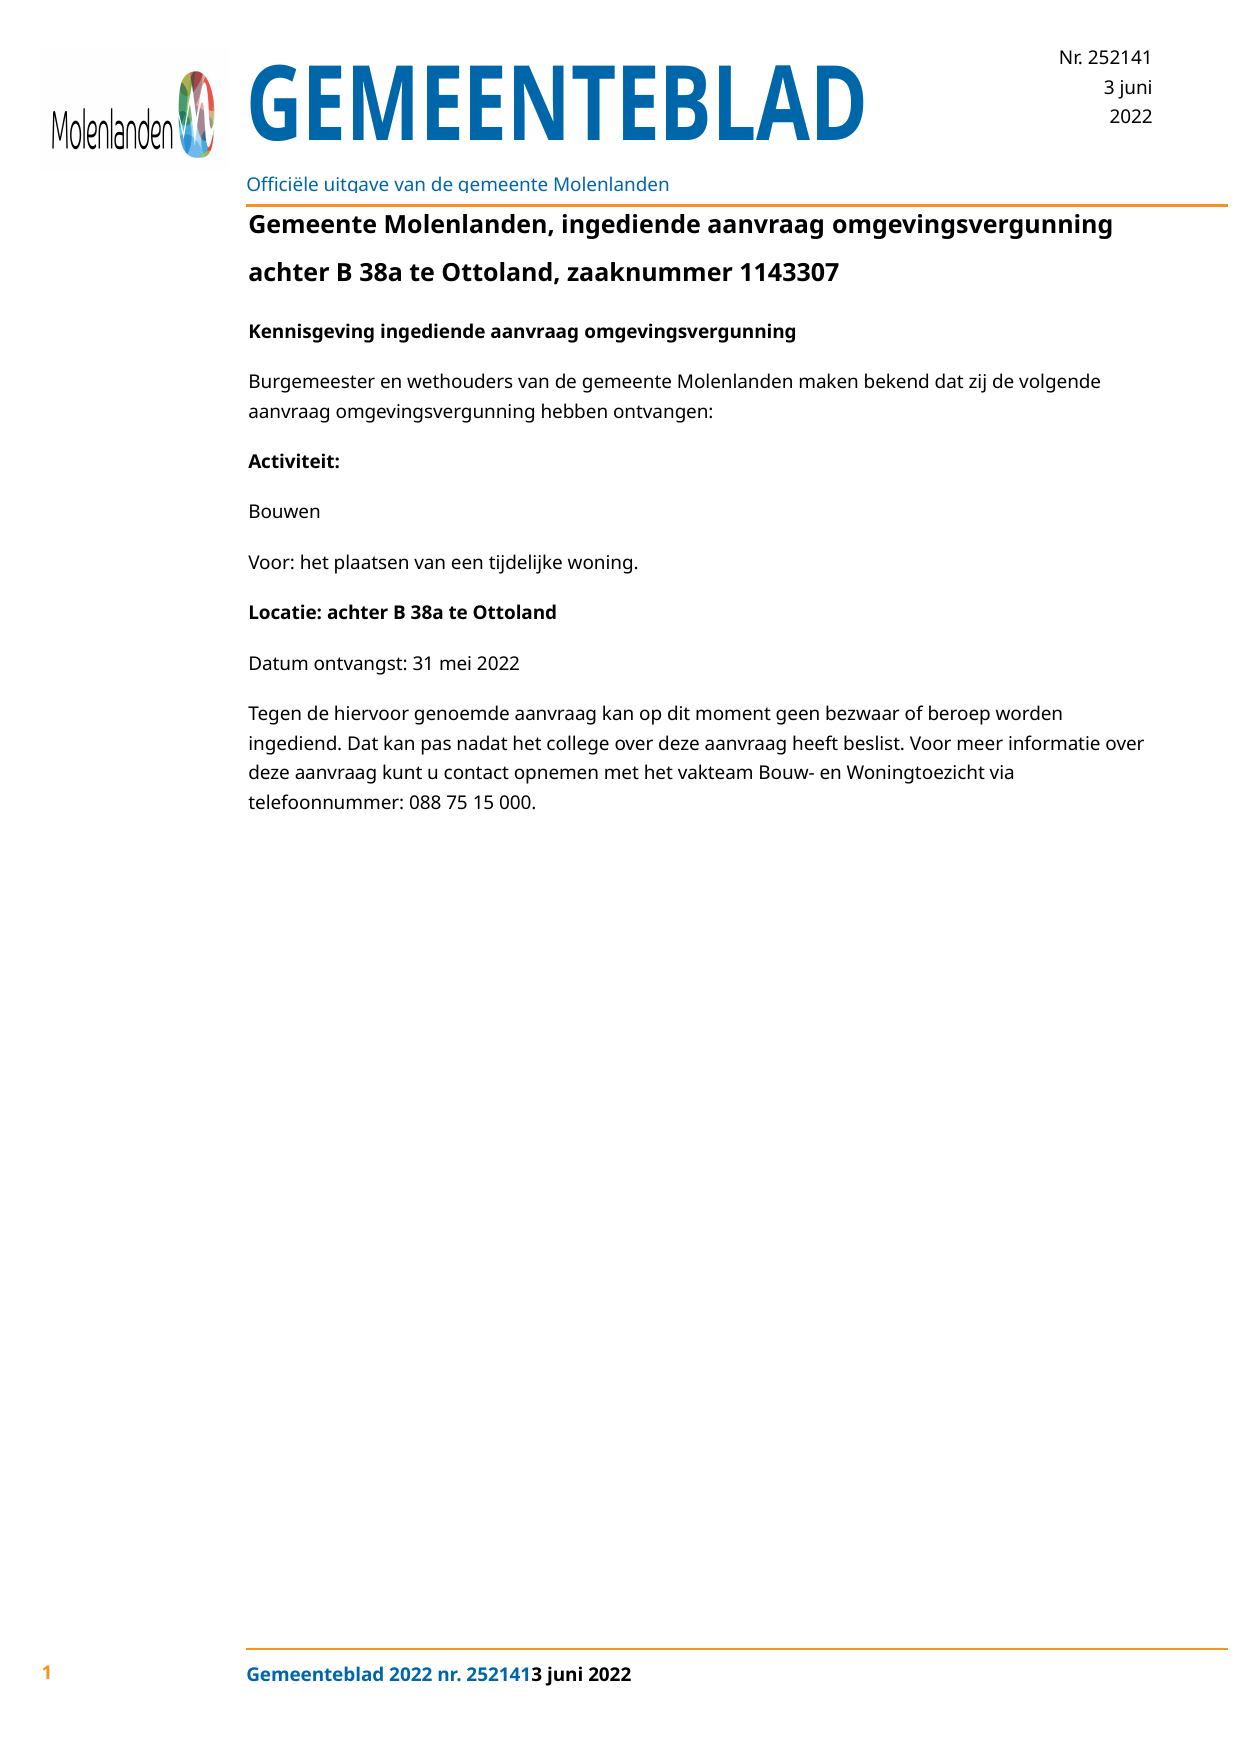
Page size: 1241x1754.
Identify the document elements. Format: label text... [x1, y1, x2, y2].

text Kennisgeving ingediende aanvraag omgevingsvergunning [248, 318, 1152, 344]
text Bouwen [248, 499, 1152, 524]
text Datum ontvangst: 31 mei 2022 [248, 650, 1152, 676]
text Locatie: achter B 38a te Ottoland [248, 599, 1152, 625]
picture [41, 47, 231, 172]
text Burgemeester en wethouders van de gemeente Molenlanden maken bekend dat zij de volgende aanvraag omgevingsvergunning hebben ontvangen: [248, 368, 1152, 424]
text Activiteit: [248, 448, 1152, 474]
text Gemeente Molenlanden, ingediende aanvraag omgevingsvergunning achter B 38a te Ottoland, zaaknummer 1143307 [248, 207, 1152, 288]
text Voor: het plaatsen van een tijdelijke woning. [248, 549, 1152, 575]
text Tegen de hiervoor genoemde aanvraag kan op dit moment geen bezwaar of beroep worden ingediend. Dat kan pas nadat het college over deze aanvraag heeft beslist. Voor meer informatie over deze aanvraag kunt u contact opnemen met het vakteam Bouw- en Woningtoezicht via telefoonnummer: 088 75 15 000. [248, 700, 1152, 815]
